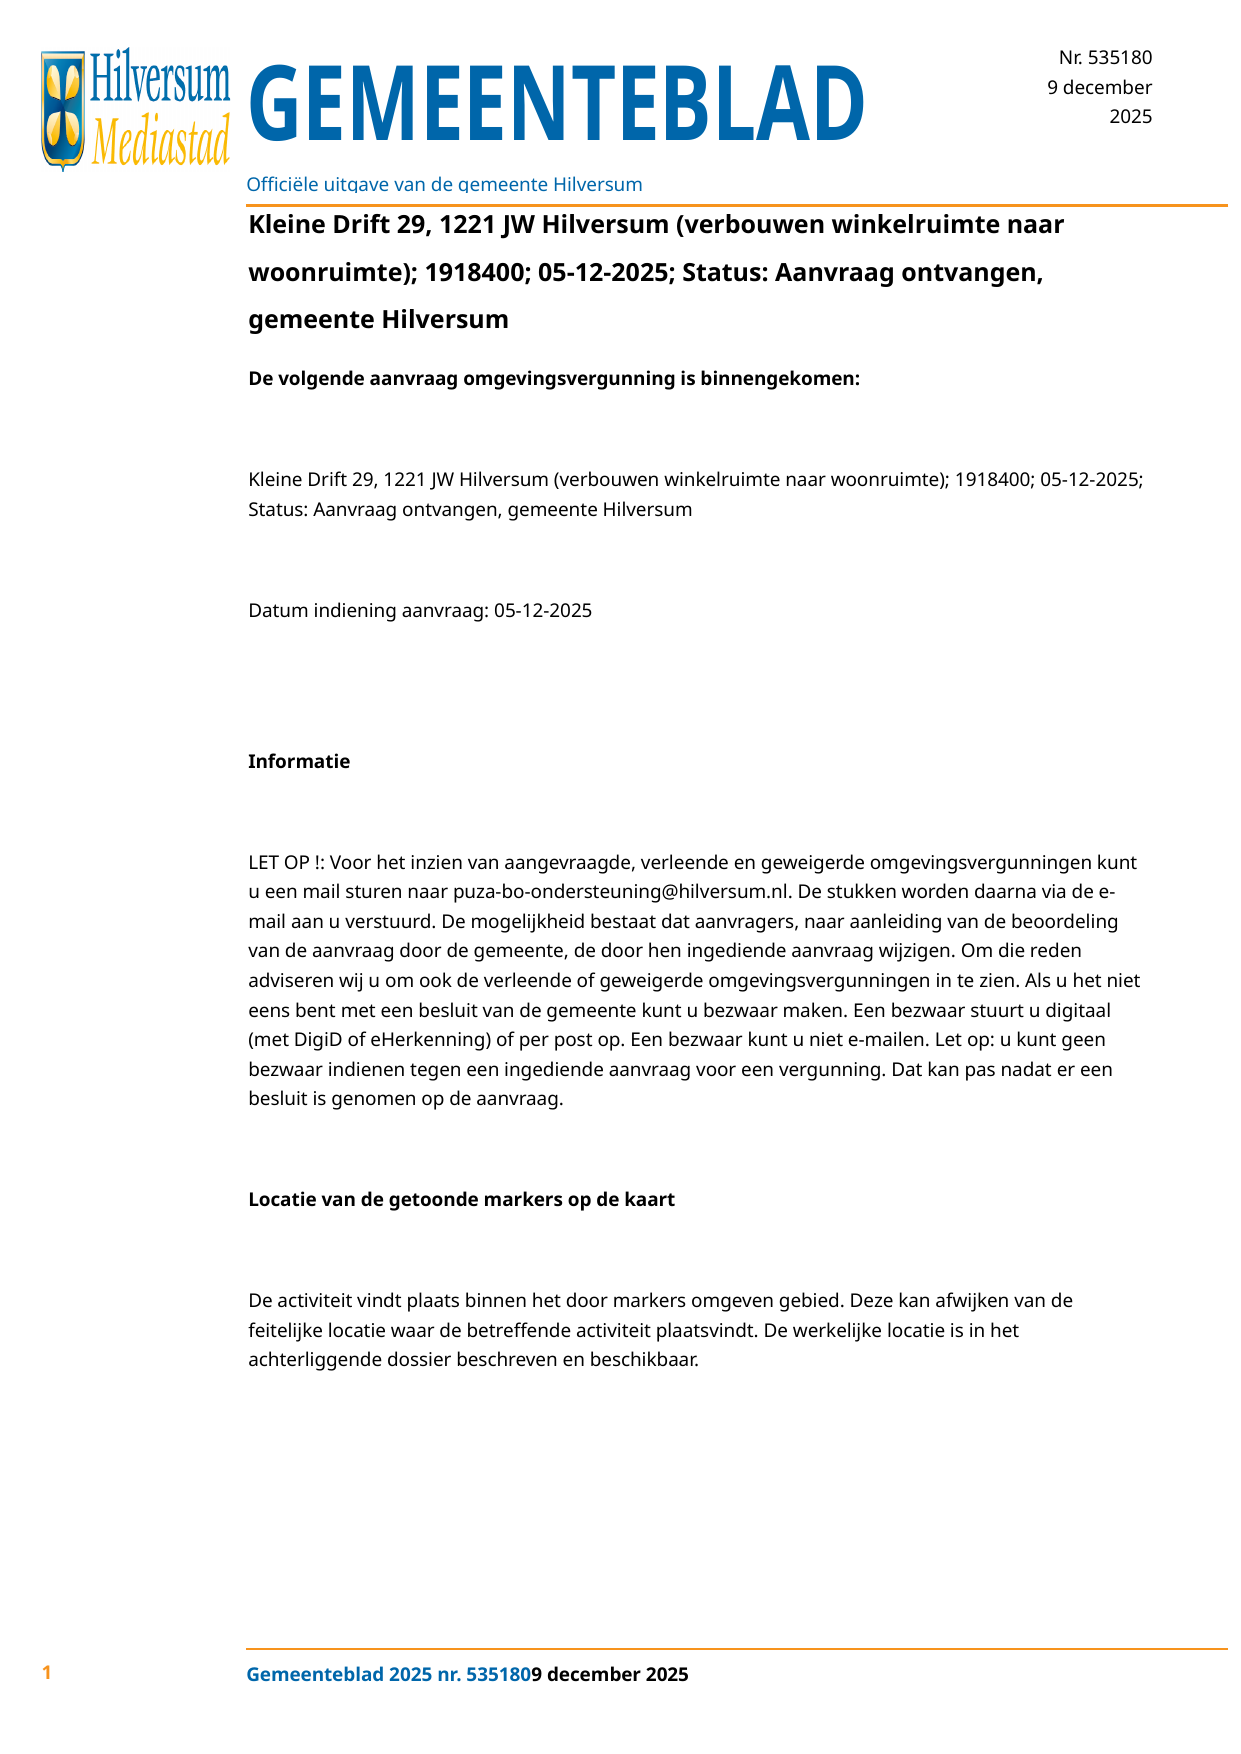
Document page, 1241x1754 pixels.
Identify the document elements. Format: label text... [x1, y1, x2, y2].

picture [41, 47, 231, 172]
text Kleine Drift 29, 1221 JW Hilversum (verbouwen winkelruimte naar woonruimte); 1918400; 05-12-2025; Status: Aanvraag ontvangen, gemeente Hilversum [248, 207, 1152, 336]
text Informatie [248, 748, 1152, 774]
text De activiteit vindt plaats binnen het door markers omgeven gebied. Deze kan afwijken van de feitelijke locatie waar de betreffende activiteit plaatsvindt. De werkelijke locatie is in het achterliggende dossier beschreven en beschikbaar. [248, 1287, 1152, 1372]
text Locatie van de getoonde markers op de kaart [248, 1186, 1152, 1212]
text Datum indiening aanvraag: 05-12-2025 [248, 597, 1152, 622]
text LET OP !: Voor het inzien van aangevraagde, verleende en geweigerde omgevingsvergunningen kunt u een mail sturen naar puza-bo-ondersteuning@hilversum.nl. De stukken worden daarna via de e-mail aan u verstuurd. De mogelijkheid bestaat dat aanvragers, naar aanleiding van de beoordeling van de aanvraag door de gemeente, de door hen ingediende aanvraag wijzigen. Om die reden adviseren wij u om ook de verleende of geweigerde omgevingsvergunningen in te zien. Als u het niet eens bent met een besluit van de gemeente kunt u bezwaar maken. Een bezwaar stuurt u digitaal (met DigiD of eHerkenning) of per post op. Een bezwaar kunt u niet e-mailen. Let op: u kunt geen bezwaar indienen tegen een ingediende aanvraag voor een vergunning. Dat kan pas nadat er een besluit is genomen op de aanvraag. [248, 849, 1152, 1111]
text Kleine Drift 29, 1221 JW Hilversum (verbouwen winkelruimte naar woonruimte); 1918400; 05-12-2025; Status: Aanvraag ontvangen, gemeente Hilversum [248, 466, 1152, 522]
text De volgende aanvraag omgevingsvergunning is binnengekomen: [248, 366, 1152, 391]
